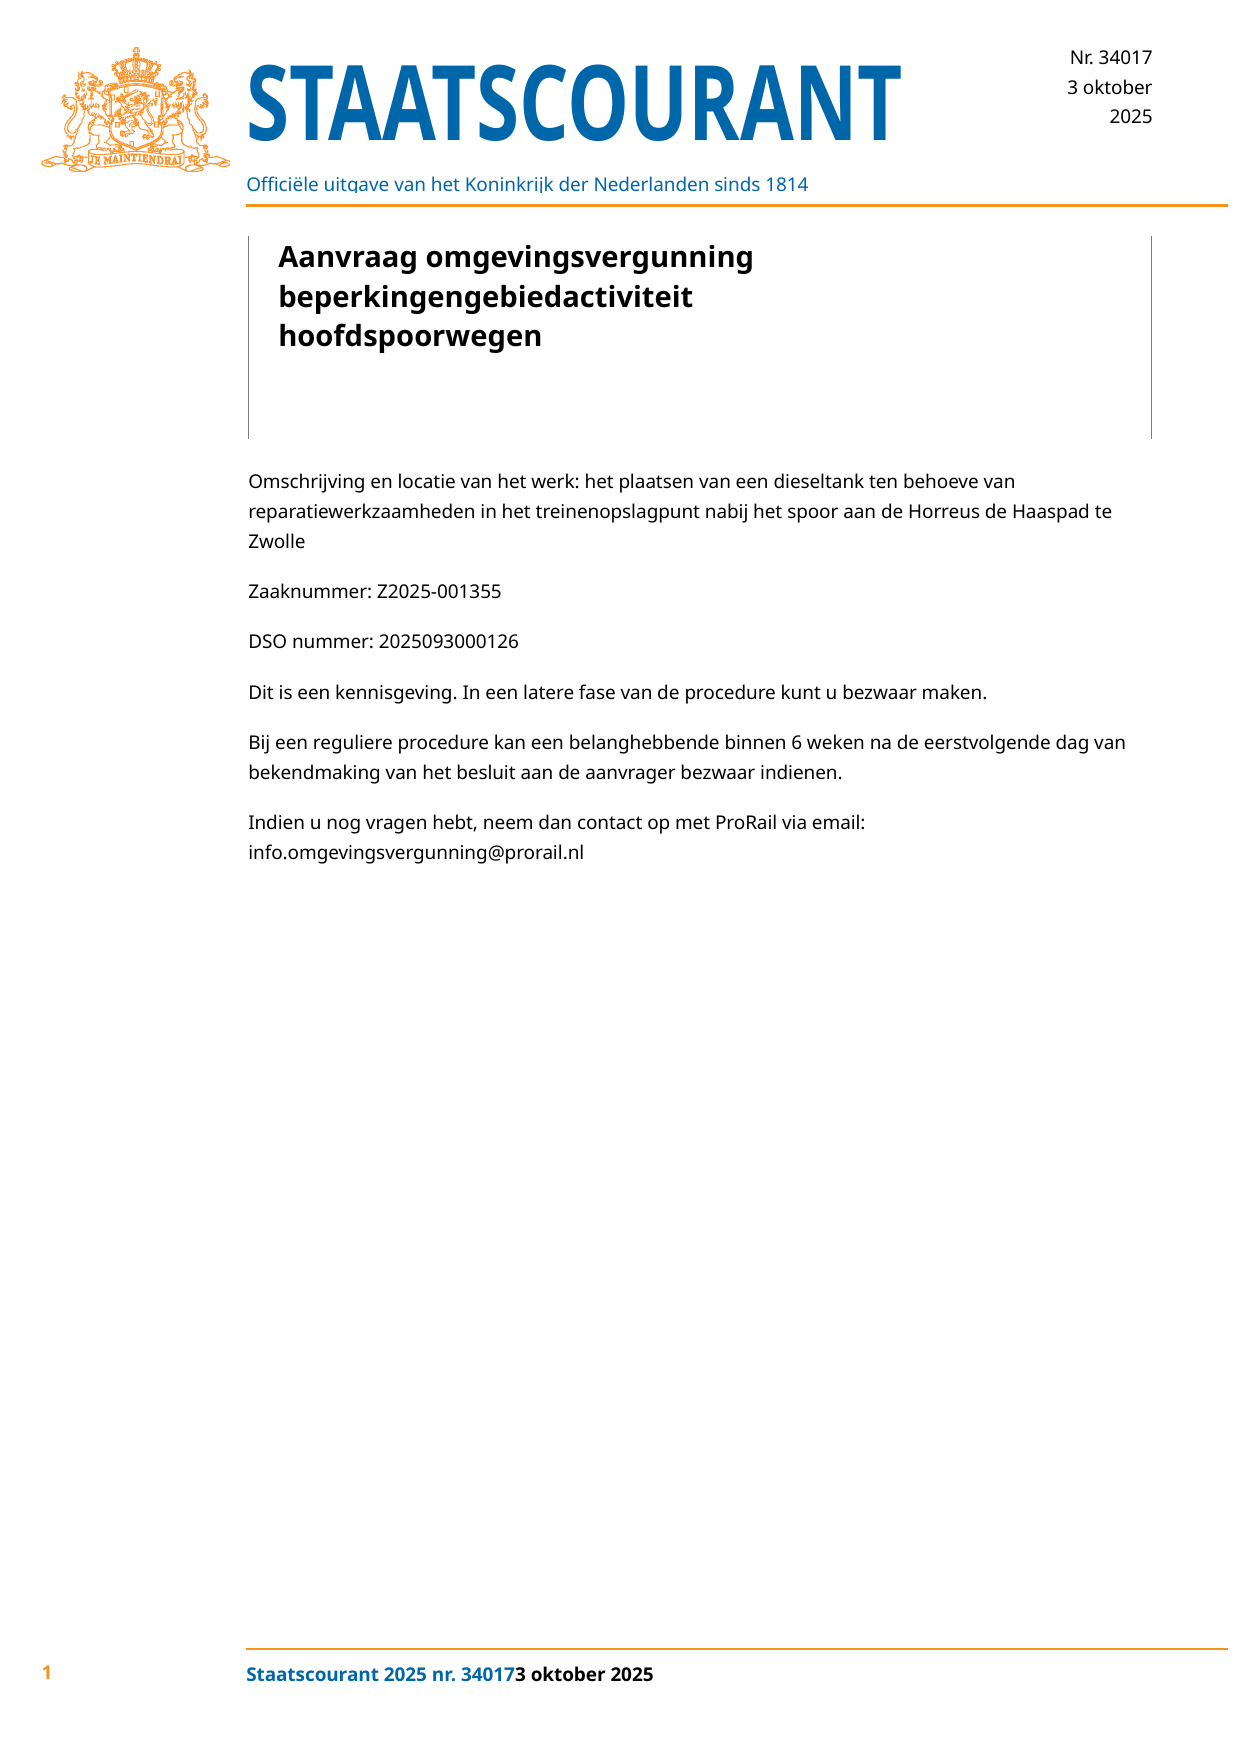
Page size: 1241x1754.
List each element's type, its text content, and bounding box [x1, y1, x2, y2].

text Bij een reguliere procedure kan een belanghebbende binnen 6 weken na de eerstvolgende dag van bekendmaking van het besluit aan de aanvrager bezwaar indienen. [248, 729, 1152, 785]
text Indien u nog vragen hebt, neem dan contact op met ProRail via email: info.omgevingsvergunning@prorail.nl [248, 809, 1152, 865]
picture [41, 47, 231, 172]
table_header Aanvraag omgevingsvergunning beperkingengebiedactiviteit hoofdspoorwegen [249, 236, 850, 439]
table_header [850, 414, 1151, 439]
table_header [850, 236, 912, 413]
text Omschrijving en locatie van het werk: het plaatsen van een dieseltank ten behoeve van reparatiewerkzaamheden in het treinenopslagpunt nabij het spoor aan de Horreus de Haaspad te Zwolle [248, 469, 1152, 553]
text DSO nummer: 2025093000126 [248, 629, 1152, 654]
table_header [1090, 236, 1151, 413]
text Dit is een kennisgeving. In een latere fase van de procedure kunt u bezwaar maken. [248, 679, 1152, 705]
text Zaaknummer: Z2025-001355 [248, 578, 1152, 604]
picture [912, 236, 1090, 414]
